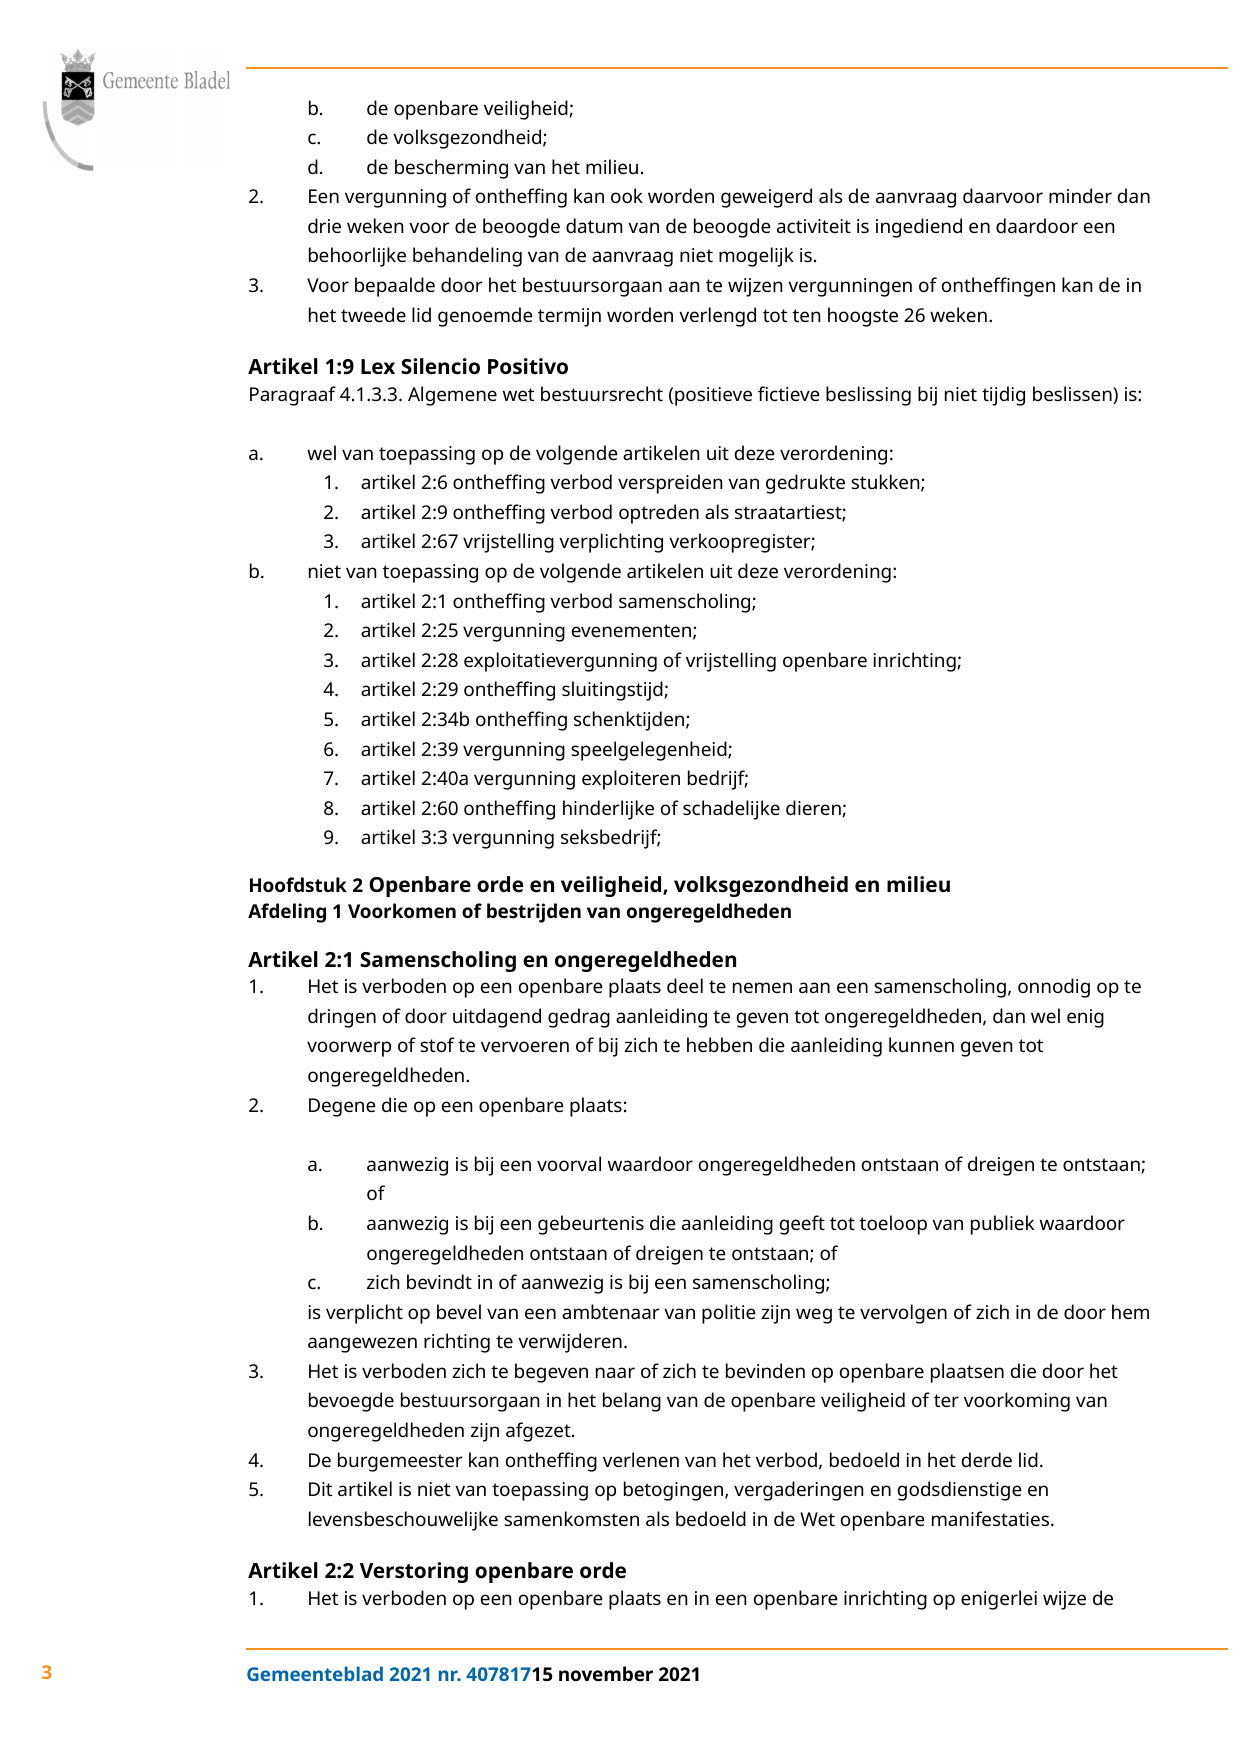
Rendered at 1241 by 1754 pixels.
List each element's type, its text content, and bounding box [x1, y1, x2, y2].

list artikel 2:9 ontheffing verbod optreden als straatartiest; [323, 499, 1152, 525]
list zich bevindt in of aanwezig is bij een samenscholing; [307, 1269, 1152, 1295]
list artikel 2:60 ontheffing hinderlijke of schadelijke dieren; [323, 795, 1152, 821]
text Artikel 1:9 Lex Silencio Positivo [248, 352, 1152, 381]
list Het is verboden zich te begeven naar of zich te bevinden op openbare plaatsen die door het bevoegde bestuursorgaan in het belang van de openbare veiligheid of ter voorkoming van ongeregeldheden zijn afgezet. [248, 1358, 1152, 1443]
text Artikel 2:2 Verstoring openbare orde [248, 1556, 1152, 1585]
list niet van toepassing op de volgende artikelen uit deze verordening: [248, 558, 1152, 584]
list Het is verboden op een openbare plaats en in een openbare inrichting op enigerlei wijze de [248, 1585, 1152, 1611]
list De burgemeester kan ontheffing verlenen van het verbod, bedoeld in het derde lid. [248, 1447, 1152, 1473]
list aanwezig is bij een gebeurtenis die aanleiding geeft tot toeloop van publiek waardoor ongeregeldheden ontstaan of dreigen te ontstaan; of [307, 1210, 1152, 1266]
text Afdeling 1 Voorkomen of bestrijden van ongeregeldheden [248, 898, 1152, 924]
list artikel 2:39 vergunning speelgelegenheid; [323, 736, 1152, 761]
text Artikel 2:1 Samenscholing en ongeregeldheden [248, 945, 1152, 973]
picture [41, 47, 231, 172]
list aanwezig is bij een voorval waardoor ongeregeldheden ontstaan of dreigen te ontstaan; of [307, 1151, 1152, 1206]
text Paragraaf 4.1.3.3. Algemene wet bestuursrecht (positieve fictieve beslissing bij niet tijdig beslissen) is: [248, 381, 1152, 406]
list de volksgezondheid; [307, 124, 1152, 150]
list artikel 2:25 vergunning evenementen; [323, 617, 1152, 643]
list Voor bepaalde door het bestuursorgaan aan te wijzen vergunningen of ontheffingen kan de in het tweede lid genoemde termijn worden verlengd tot ten hoogste 26 weken. [248, 272, 1152, 328]
list artikel 2:40a vergunning exploiteren bedrijf; [323, 765, 1152, 791]
list artikel 3:3 vergunning seksbedrijf; [323, 824, 1152, 850]
list artikel 2:28 exploitatievergunning of vrijstelling openbare inrichting; [323, 647, 1152, 673]
list Het is verboden op een openbare plaats deel te nemen aan een samenscholing, onnodig op te dringen of door uitdagend gedrag aanleiding te geven tot ongeregeldheden, dan wel enig voorwerp of stof te vervoeren of bij zich te hebben die aanleiding kunnen geven tot ongeregeldheden. [248, 973, 1152, 1088]
list artikel 2:67 vrijstelling verplichting verkoopregister; [323, 529, 1152, 554]
list Dit artikel is niet van toepassing op betogingen, vergaderingen en godsdienstige en levensbeschouwelijke samenkomsten als bedoeld in de Wet openbare manifestaties. [248, 1476, 1152, 1532]
text Hoofdstuk 2 Openbare orde en veiligheid, volksgezondheid en milieu [248, 870, 1152, 898]
list Degene die op een openbare plaats: [248, 1092, 1152, 1118]
list de bescherming van het milieu. [307, 154, 1152, 180]
list artikel 2:1 ontheffing verbod samenscholing; [323, 588, 1152, 613]
list artikel 2:34b ontheffing schenktijden; [323, 706, 1152, 732]
list artikel 2:6 ontheffing verbod verspreiden van gedrukte stukken; [323, 469, 1152, 495]
list is verplicht op bevel van een ambtenaar van politie zijn weg te vervolgen of zich in de door hem aangewezen richting te verwijderen. [248, 1299, 1152, 1354]
list Een vergunning of ontheffing kan ook worden geweigerd als de aanvraag daarvoor minder dan drie weken voor de beoogde datum van de beoogde activiteit is ingediend en daardoor een behoorlijke behandeling van de aanvraag niet mogelijk is. [248, 183, 1152, 268]
list wel van toepassing op de volgende artikelen uit deze verordening: [248, 440, 1152, 466]
list artikel 2:29 ontheffing sluitingstijd; [323, 677, 1152, 702]
list de openbare veiligheid; [307, 95, 1152, 121]
